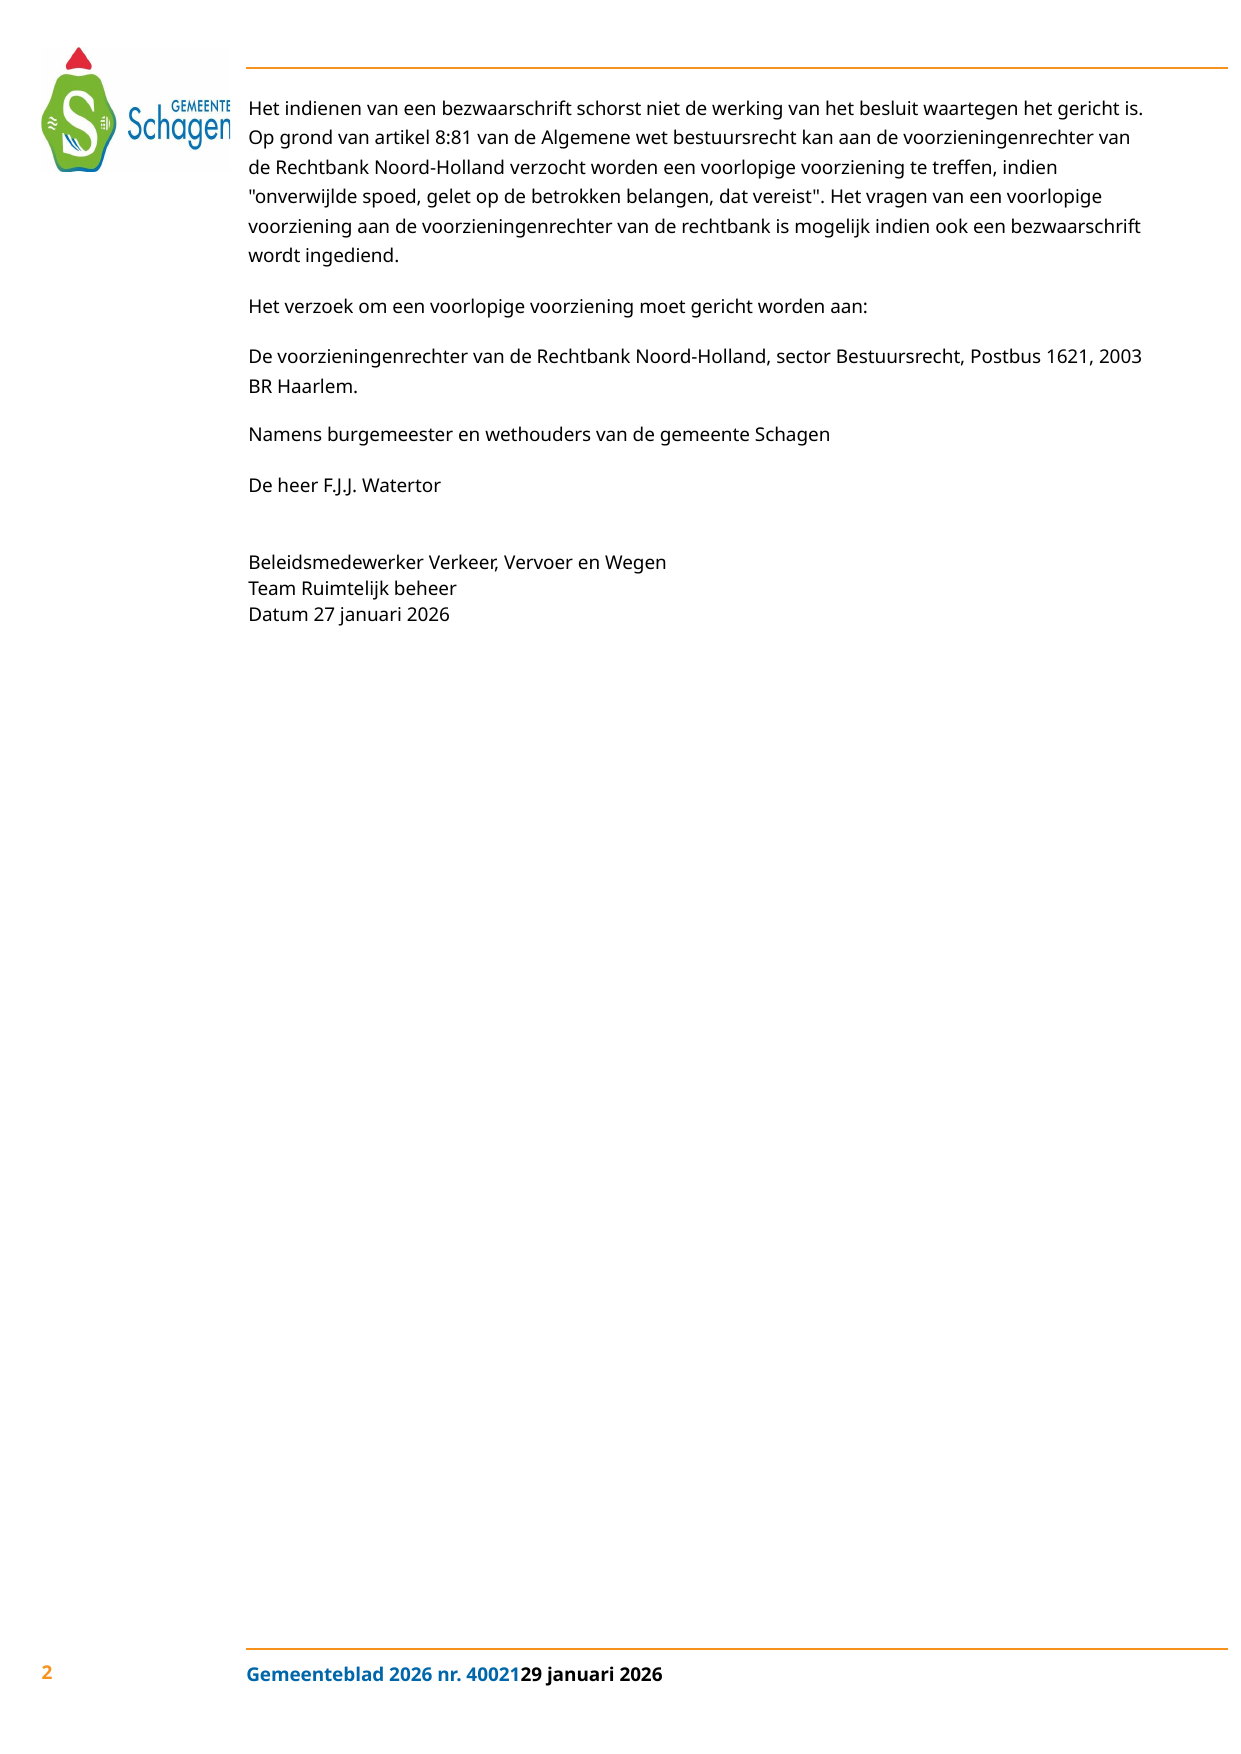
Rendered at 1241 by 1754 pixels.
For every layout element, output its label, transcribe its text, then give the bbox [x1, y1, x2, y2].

text Team Ruimtelijk beheer [248, 575, 1152, 601]
text Het verzoek om een voorlopige voorziening moet gericht worden aan: [248, 293, 1152, 319]
picture [41, 47, 231, 172]
text Beleidsmedewerker Verkeer, Vervoer en Wegen [248, 549, 1152, 575]
text De heer F.J.J. Watertor [248, 472, 1152, 498]
text Datum 27 januari 2026 [248, 601, 1152, 627]
text Het indienen van een bezwaarschrift schorst niet de werking van het besluit waartegen het gericht is. Op grond van artikel 8:81 van de Algemene wet bestuursrecht kan aan de voorzieningenrechter van de Rechtbank Noord-Holland verzocht worden een voorlopige voorziening te treffen, indien "onverwijlde spoed, gelet op de betrokken belangen, dat vereist". Het vragen van een voorlopige voorziening aan de voorzieningenrechter van de rechtbank is mogelijk indien ook een bezwaarschrift wordt ingediend. [248, 95, 1152, 268]
text De voorzieningenrechter van de Rechtbank Noord-Holland, sector Bestuursrecht, Postbus 1621, 2003 BR Haarlem. [248, 343, 1152, 399]
text Namens burgemeester en wethouders van de gemeente Schagen [248, 421, 1152, 447]
